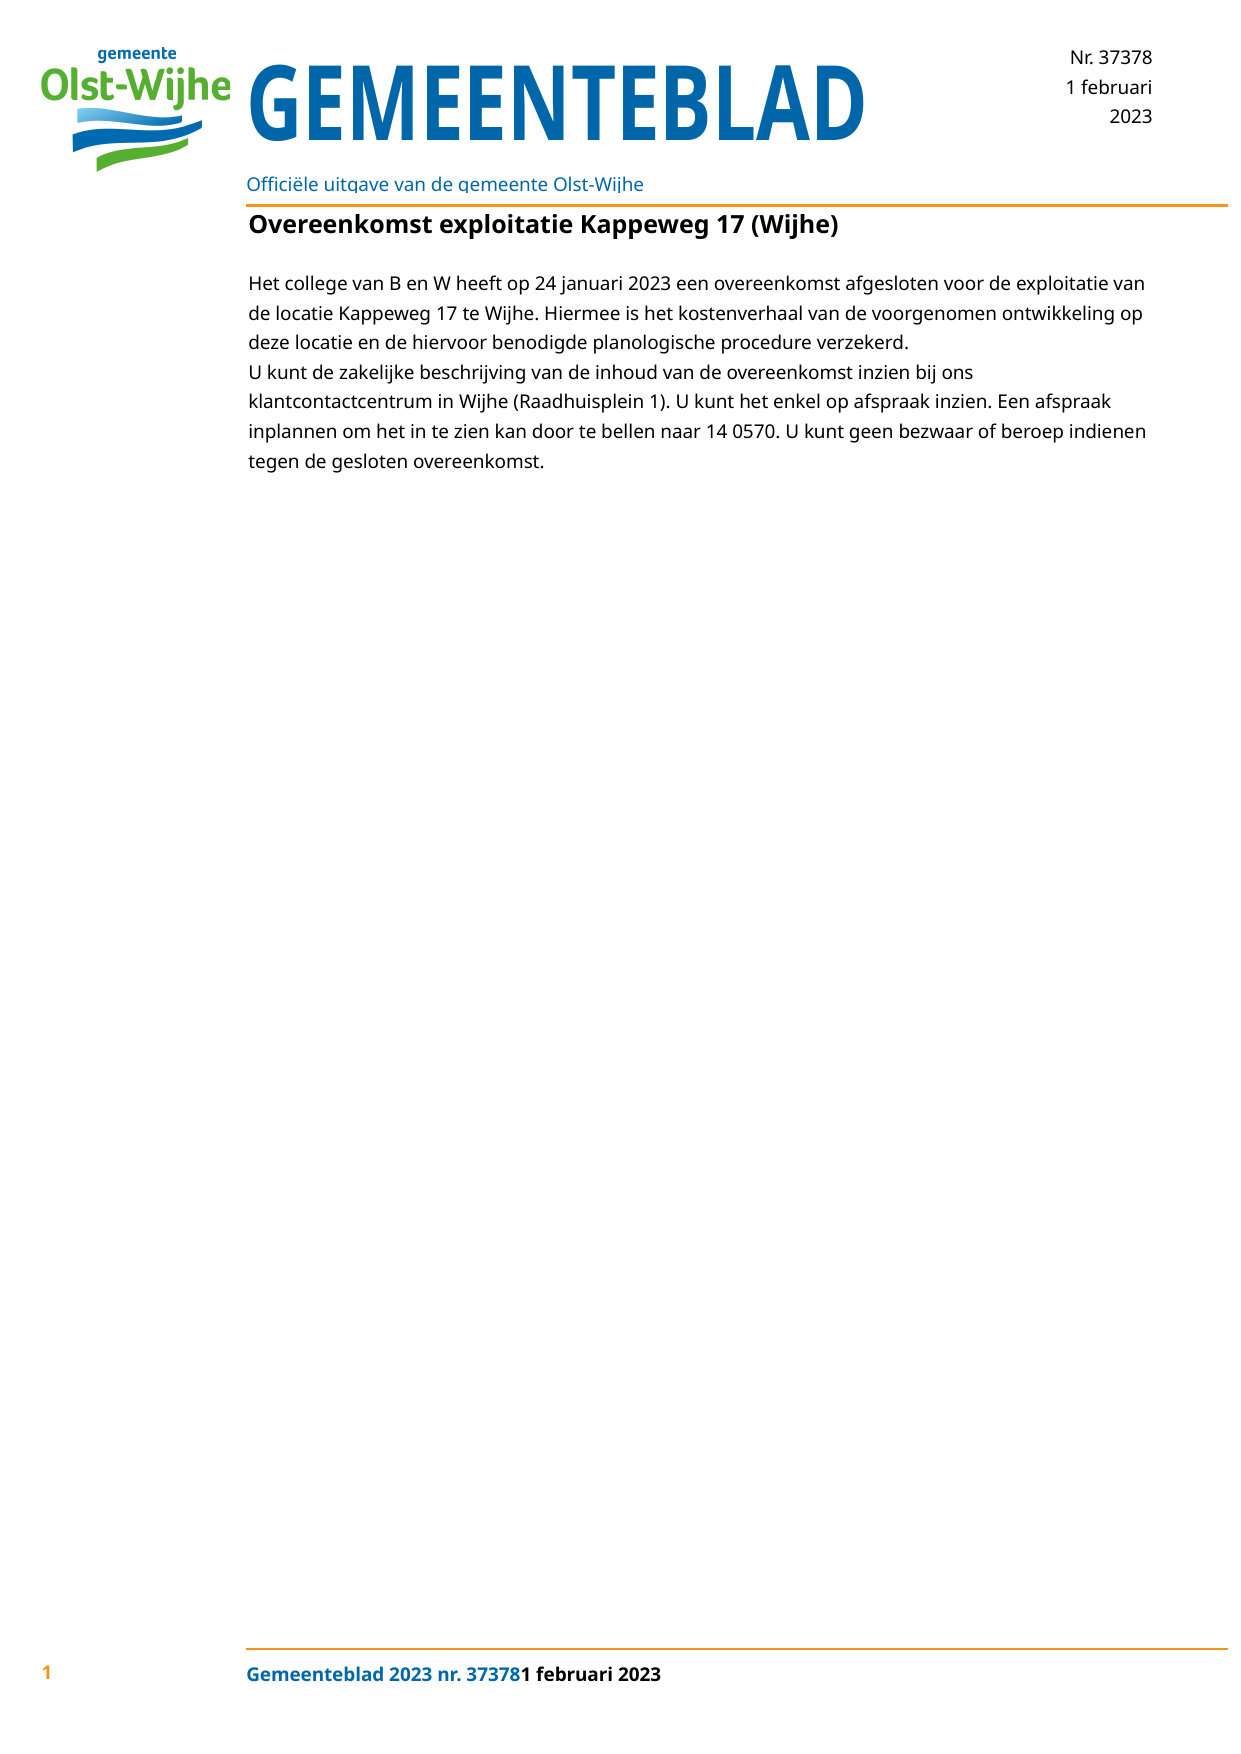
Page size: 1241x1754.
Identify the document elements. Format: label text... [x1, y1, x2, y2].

picture [41, 47, 231, 172]
text Het college van B en W heeft op 24 januari 2023 een overeenkomst afgesloten voor de exploitatie van de locatie Kappeweg 17 te Wijhe. Hiermee is het kostenverhaal van de voorgenomen ontwikkeling op deze locatie en de hiervoor benodigde planologische procedure verzekerd. [248, 270, 1152, 355]
text Overeenkomst exploitatie Kappeweg 17 (Wijhe) [248, 207, 1152, 241]
text U kunt de zakelijke beschrijving van de inhoud van de overeenkomst inzien bij ons klantcontactcentrum in Wijhe (Raadhuisplein 1). U kunt het enkel op afspraak inzien. Een afspraak inplannen om het in te zien kan door te bellen naar 14 0570. U kunt geen bezwaar of beroep indienen tegen de gesloten overeenkomst. [248, 359, 1152, 473]
